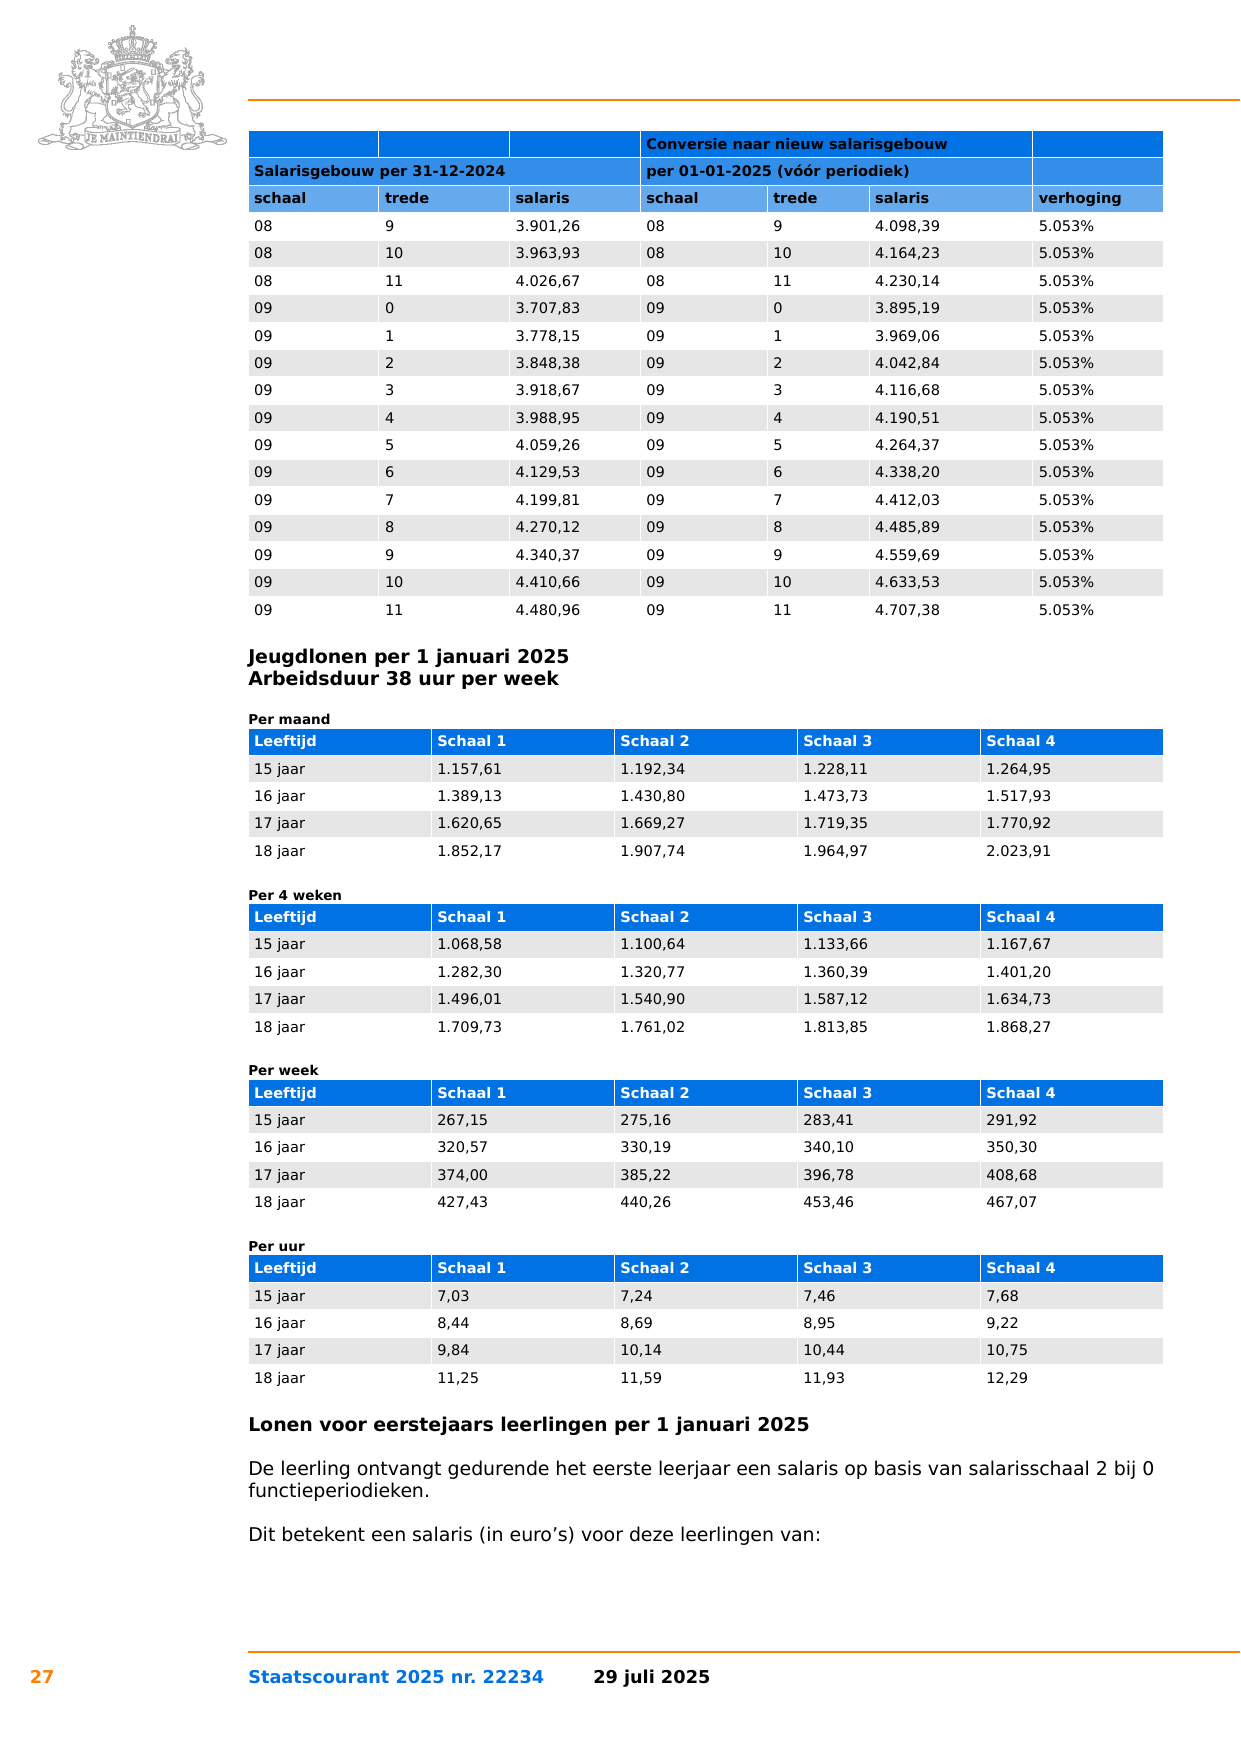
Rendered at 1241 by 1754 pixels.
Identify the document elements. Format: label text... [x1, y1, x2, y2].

table_cell Salarisgebouw per 31-12-2024 [249, 158, 640, 185]
table_cell 267,15 [432, 1107, 614, 1133]
table_cell Schaal 4 [981, 904, 1163, 931]
table_cell 09 [249, 378, 378, 404]
table_cell 0 [379, 295, 509, 322]
table_cell 3.963,93 [510, 241, 640, 267]
text De leerling ontvangt gedurende het eerste leerjaar een salaris op basis van salarisschaal 2 bij 0 functieperiodieken. [248, 1458, 1163, 1502]
table_header [379, 131, 509, 157]
table_cell trede [768, 186, 869, 212]
table_cell 4.338,20 [870, 460, 1032, 486]
table_cell per 01-01-2025 (vóór periodiek) [641, 158, 1032, 185]
table_cell Schaal 3 [798, 904, 980, 931]
table_cell schaal [249, 186, 378, 212]
table_cell trede [379, 186, 509, 212]
table_cell 4.164,23 [870, 241, 1032, 267]
table_header Per maand [248, 712, 1163, 727]
table_cell 4 [379, 405, 509, 431]
table_cell 3.918,67 [510, 378, 640, 404]
table_cell 7,24 [615, 1283, 797, 1309]
table_cell 8,69 [615, 1310, 797, 1337]
table_cell 09 [249, 597, 378, 623]
table_cell 15 jaar [249, 1107, 431, 1133]
table_cell 4.340,37 [510, 542, 640, 568]
table_cell 15 jaar [249, 756, 431, 782]
table_cell 5 [768, 432, 869, 459]
table_cell 1.320,77 [615, 959, 797, 985]
table_cell 1.868,27 [981, 1014, 1163, 1040]
table_cell Schaal 1 [432, 904, 614, 931]
table_cell 5.053% [1033, 569, 1163, 596]
table_cell 4.270,12 [510, 515, 640, 541]
table_cell 1.401,20 [981, 959, 1163, 985]
table_cell 5.053% [1033, 213, 1163, 239]
table_cell 3.707,83 [510, 295, 640, 322]
picture [38, 25, 227, 150]
table_cell 4.230,14 [870, 268, 1032, 294]
table_cell 3.988,95 [510, 405, 640, 431]
table_cell 3 [379, 378, 509, 404]
table_cell 09 [641, 405, 767, 431]
table_cell 09 [249, 295, 378, 322]
table_cell 1.719,35 [798, 811, 980, 837]
table_cell Leeftijd [249, 1255, 431, 1282]
table_cell Schaal 2 [615, 1255, 797, 1282]
table_cell Leeftijd [249, 904, 431, 931]
table_header [510, 131, 640, 157]
text Jeugdlonen per 1 januari 2025 [248, 646, 1163, 668]
table_cell 08 [249, 241, 378, 267]
table_cell 385,22 [615, 1162, 797, 1188]
table_cell 5 [379, 432, 509, 459]
table_cell 08 [641, 213, 767, 239]
table_cell Schaal 4 [981, 1255, 1163, 1282]
table_cell 8 [379, 515, 509, 541]
table_cell 11 [379, 597, 509, 623]
table_cell 4.116,68 [870, 378, 1032, 404]
table_cell 09 [641, 597, 767, 623]
table_cell 09 [249, 569, 378, 596]
table_cell 4.633,53 [870, 569, 1032, 596]
table_cell 17 jaar [249, 986, 431, 1013]
table_cell 11,93 [798, 1365, 980, 1391]
table_cell 9,22 [981, 1310, 1163, 1337]
table_cell 1.228,11 [798, 756, 980, 782]
table_cell 291,92 [981, 1107, 1163, 1133]
table_cell 09 [641, 295, 767, 322]
table_cell 1.761,02 [615, 1014, 797, 1040]
text Arbeidsduur 38 uur per week [248, 668, 1163, 690]
table_cell 4.485,89 [870, 515, 1032, 541]
table_cell schaal [641, 186, 767, 212]
table_cell 5.053% [1033, 542, 1163, 568]
table_cell 4.559,69 [870, 542, 1032, 568]
table_cell 9 [768, 542, 869, 568]
table_cell Schaal 2 [615, 1080, 797, 1106]
table_cell 4.410,66 [510, 569, 640, 596]
table_cell 1.100,64 [615, 932, 797, 958]
table_cell 09 [641, 515, 767, 541]
table_cell 18 jaar [249, 1014, 431, 1040]
table_cell 320,57 [432, 1135, 614, 1161]
table_cell 16 jaar [249, 959, 431, 985]
table_cell 5.053% [1033, 405, 1163, 431]
table_cell verhoging [1033, 186, 1163, 212]
subtitle Lonen voor eerstejaars leerlingen per 1 januari 2025 [248, 1414, 1163, 1436]
table_cell 09 [249, 542, 378, 568]
table_cell 1.167,67 [981, 932, 1163, 958]
table_cell 5.053% [1033, 323, 1163, 349]
table_cell 09 [641, 487, 767, 513]
table_header Per uur [248, 1239, 1163, 1254]
table_cell 09 [249, 515, 378, 541]
table_cell 7 [768, 487, 869, 513]
table_cell 330,19 [615, 1135, 797, 1161]
table_cell 10,14 [615, 1338, 797, 1364]
table_cell 7 [379, 487, 509, 513]
table_cell 4.098,39 [870, 213, 1032, 239]
table_cell 09 [641, 569, 767, 596]
table_cell 7,03 [432, 1283, 614, 1309]
table_cell 18 jaar [249, 838, 431, 864]
text Dit betekent een salaris (in euro’s) voor deze leerlingen van: [248, 1524, 1163, 1546]
table_cell 4.129,53 [510, 460, 640, 486]
table_cell 275,16 [615, 1107, 797, 1133]
table_cell 1.634,73 [981, 986, 1163, 1013]
table_cell Schaal 3 [798, 1080, 980, 1106]
table_cell 9 [768, 213, 869, 239]
table_cell 1.669,27 [615, 811, 797, 837]
table_cell 08 [249, 268, 378, 294]
table_cell 08 [641, 241, 767, 267]
table_cell 8,44 [432, 1310, 614, 1337]
table_cell 1.852,17 [432, 838, 614, 864]
table_cell 396,78 [798, 1162, 980, 1188]
table_cell 9 [379, 542, 509, 568]
table_cell 09 [249, 323, 378, 349]
table_cell 5.053% [1033, 487, 1163, 513]
table_cell 10 [768, 569, 869, 596]
table_cell 4.480,96 [510, 597, 640, 623]
table_cell 5.053% [1033, 350, 1163, 376]
table_cell 12,29 [981, 1365, 1163, 1391]
table_cell 11,59 [615, 1365, 797, 1391]
table_cell Schaal 1 [432, 1255, 614, 1282]
table_cell 3 [768, 378, 869, 404]
table_cell 5.053% [1033, 268, 1163, 294]
table_cell Schaal 3 [798, 1255, 980, 1282]
table_cell Schaal 4 [981, 1080, 1163, 1106]
table_cell 09 [641, 542, 767, 568]
table_cell 4.059,26 [510, 432, 640, 459]
table_cell 4.707,38 [870, 597, 1032, 623]
table_cell 10,44 [798, 1338, 980, 1364]
table_cell Schaal 1 [432, 1080, 614, 1106]
table_cell 1.157,61 [432, 756, 614, 782]
table_cell Schaal 2 [615, 904, 797, 931]
table_cell 7,68 [981, 1283, 1163, 1309]
table_cell 1.907,74 [615, 838, 797, 864]
table_cell 17 jaar [249, 811, 431, 837]
table_cell 3.969,06 [870, 323, 1032, 349]
table_cell 10 [379, 241, 509, 267]
table_cell Schaal 1 [432, 729, 614, 755]
table_cell 4.199,81 [510, 487, 640, 513]
table_cell 4.264,37 [870, 432, 1032, 459]
table_cell 4.042,84 [870, 350, 1032, 376]
table_cell 09 [641, 378, 767, 404]
table_cell 6 [379, 460, 509, 486]
table_cell 340,10 [798, 1135, 980, 1161]
table_header [1033, 131, 1163, 157]
table_cell [1033, 158, 1163, 185]
table_cell 16 jaar [249, 783, 431, 810]
table_cell 3.778,15 [510, 323, 640, 349]
table_cell 453,46 [798, 1189, 980, 1216]
table_cell 1.813,85 [798, 1014, 980, 1040]
table_cell 2.023,91 [981, 838, 1163, 864]
table_cell 5.053% [1033, 241, 1163, 267]
table_cell 15 jaar [249, 1283, 431, 1309]
table_cell 5.053% [1033, 378, 1163, 404]
table_cell Schaal 3 [798, 729, 980, 755]
table_cell 4.190,51 [870, 405, 1032, 431]
table_cell 374,00 [432, 1162, 614, 1188]
table_cell 1.964,97 [798, 838, 980, 864]
table_cell 1.620,65 [432, 811, 614, 837]
table_cell 18 jaar [249, 1189, 431, 1216]
table_cell 350,30 [981, 1135, 1163, 1161]
table_cell 4.412,03 [870, 487, 1032, 513]
table_cell 2 [379, 350, 509, 376]
table_cell 1 [768, 323, 869, 349]
table_cell 15 jaar [249, 932, 431, 958]
table_cell 10,75 [981, 1338, 1163, 1364]
table_cell 2 [768, 350, 869, 376]
table_cell 1.192,34 [615, 756, 797, 782]
table_cell 7,46 [798, 1283, 980, 1309]
table_cell 11,25 [432, 1365, 614, 1391]
table_cell 5.053% [1033, 515, 1163, 541]
table_cell 1.496,01 [432, 986, 614, 1013]
table_cell 11 [379, 268, 509, 294]
table_header [249, 131, 378, 157]
table_cell Leeftijd [249, 1080, 431, 1106]
table_cell 440,26 [615, 1189, 797, 1216]
table_cell 1.517,93 [981, 783, 1163, 810]
table_cell 408,68 [981, 1162, 1163, 1188]
table_cell 1.133,66 [798, 932, 980, 958]
table_cell salaris [870, 186, 1032, 212]
table_cell 5.053% [1033, 460, 1163, 486]
table_cell 11 [768, 597, 869, 623]
table_cell 5.053% [1033, 295, 1163, 322]
table_cell 16 jaar [249, 1310, 431, 1337]
table_cell 1.360,39 [798, 959, 980, 985]
table_cell 1.540,90 [615, 986, 797, 1013]
table_cell 1.587,12 [798, 986, 980, 1013]
table_cell 09 [249, 432, 378, 459]
table_cell salaris [510, 186, 640, 212]
table_cell 3.895,19 [870, 295, 1032, 322]
table_cell 18 jaar [249, 1365, 431, 1391]
table_cell 427,43 [432, 1189, 614, 1216]
table_cell 1.430,80 [615, 783, 797, 810]
table_cell 17 jaar [249, 1162, 431, 1188]
table_cell 10 [379, 569, 509, 596]
table_cell 17 jaar [249, 1338, 431, 1364]
table_cell 1.770,92 [981, 811, 1163, 837]
table_cell 0 [768, 295, 869, 322]
table_cell 09 [249, 487, 378, 513]
table_cell 4 [768, 405, 869, 431]
table_cell 10 [768, 241, 869, 267]
table_cell 9,84 [432, 1338, 614, 1364]
table_cell Leeftijd [249, 729, 431, 755]
table_cell 09 [641, 350, 767, 376]
table_cell 3.848,38 [510, 350, 640, 376]
table_cell 09 [249, 350, 378, 376]
table_cell 11 [768, 268, 869, 294]
table_cell 09 [641, 323, 767, 349]
table_cell 5.053% [1033, 597, 1163, 623]
table_header Per 4 weken [248, 888, 1163, 903]
table_cell 1.709,73 [432, 1014, 614, 1040]
table_cell 8,95 [798, 1310, 980, 1337]
table_cell 283,41 [798, 1107, 980, 1133]
table_cell Schaal 2 [615, 729, 797, 755]
table_cell 6 [768, 460, 869, 486]
table_header Conversie naar nieuw salarisgebouw [641, 131, 1032, 157]
table_header Per week [248, 1063, 1163, 1079]
table_cell 1.473,73 [798, 783, 980, 810]
table_cell 09 [641, 460, 767, 486]
table_cell 8 [768, 515, 869, 541]
table_cell 9 [379, 213, 509, 239]
table_cell Schaal 4 [981, 729, 1163, 755]
table_cell 09 [249, 460, 378, 486]
table_cell 4.026,67 [510, 268, 640, 294]
table_cell 08 [641, 268, 767, 294]
table_cell 09 [249, 405, 378, 431]
table_cell 3.901,26 [510, 213, 640, 239]
table_cell 08 [249, 213, 378, 239]
table_cell 5.053% [1033, 432, 1163, 459]
table_cell 1.068,58 [432, 932, 614, 958]
table_cell 16 jaar [249, 1135, 431, 1161]
table_cell 09 [641, 432, 767, 459]
table_cell 1.389,13 [432, 783, 614, 810]
table_cell 1.264,95 [981, 756, 1163, 782]
table_cell 1.282,30 [432, 959, 614, 985]
table_cell 467,07 [981, 1189, 1163, 1216]
table_cell 1 [379, 323, 509, 349]
